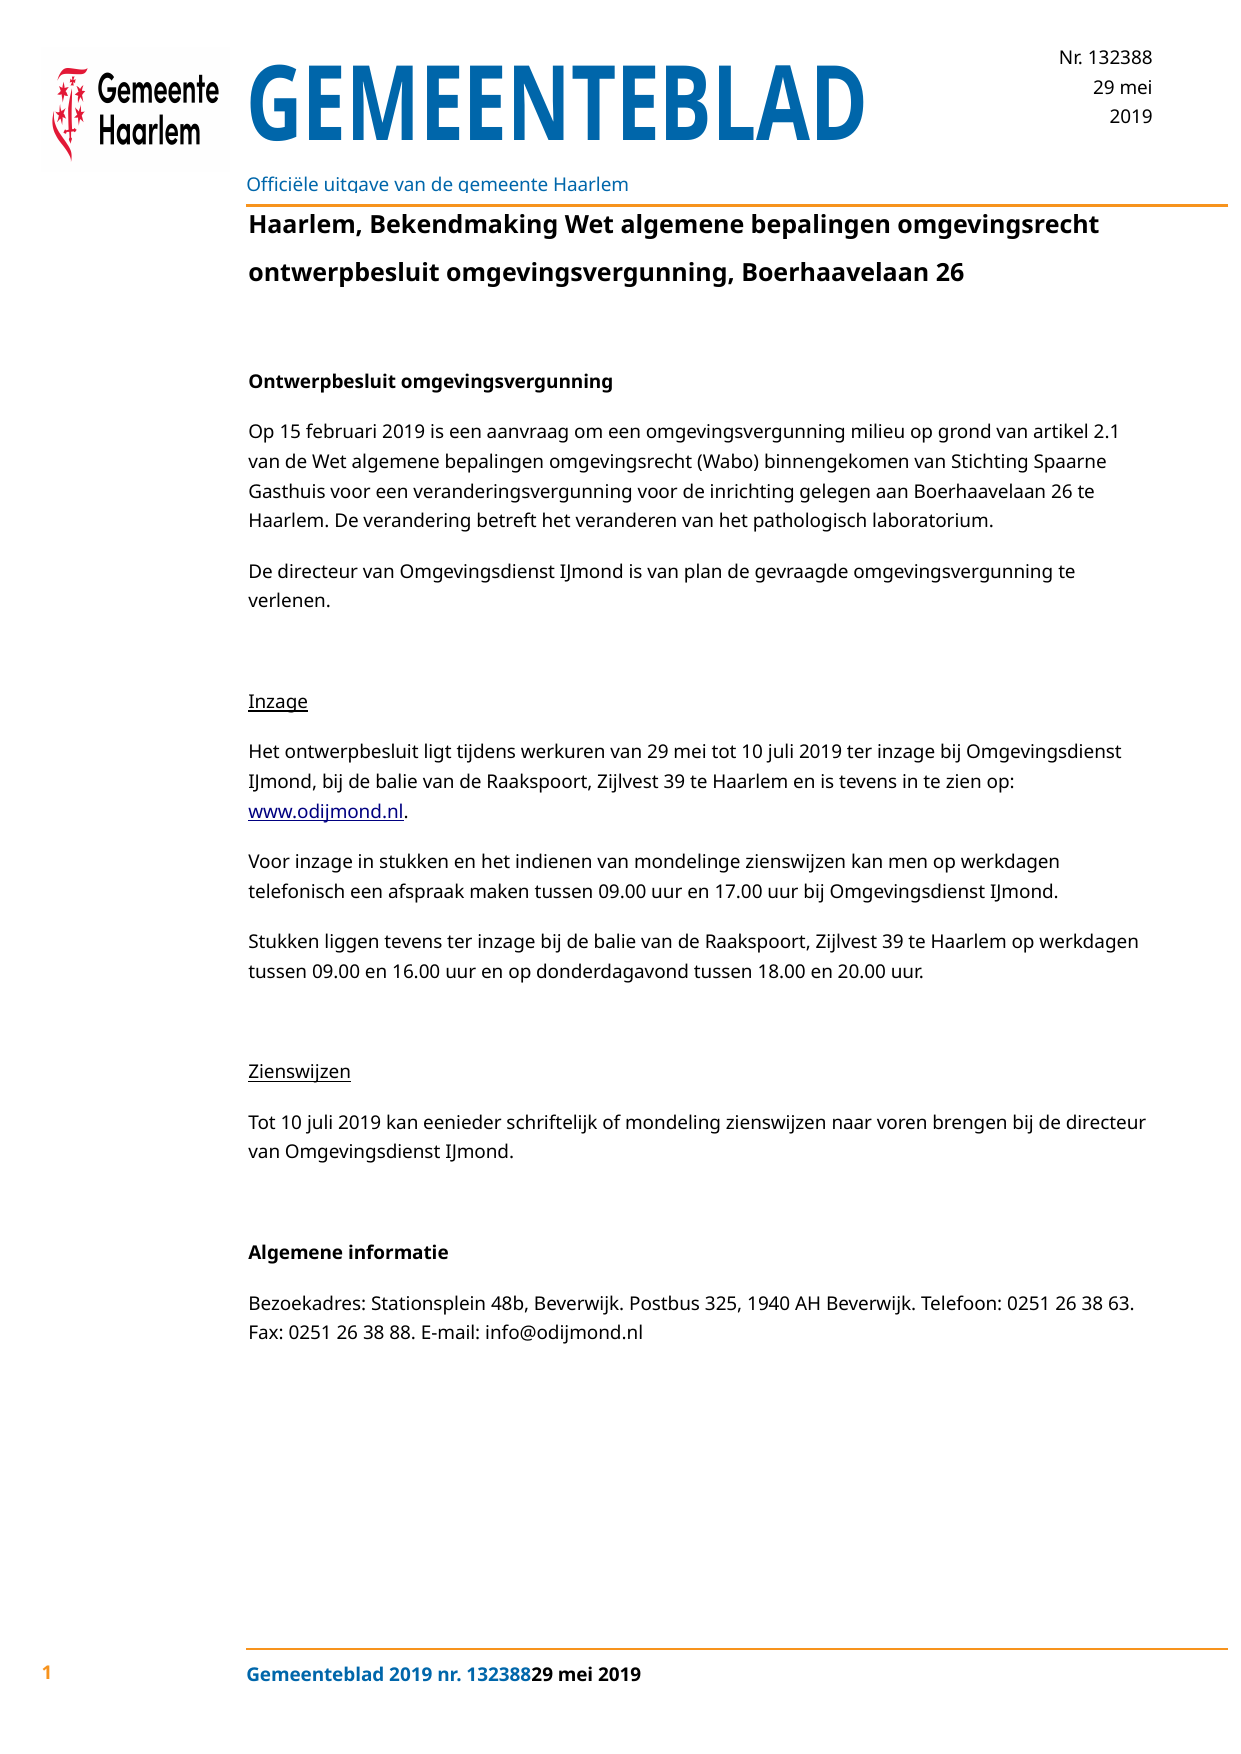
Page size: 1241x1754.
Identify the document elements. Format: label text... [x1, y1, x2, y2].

text Het ontwerpbesluit ligt tijdens werkuren van 29 mei tot 10 juli 2019 ter inzage bij Omgevingsdienst IJmond, bij de balie van de Raakspoort, Zijlvest 39 te Haarlem en is tevens in te zien op: www.odijmond.nl. [248, 739, 1152, 824]
text Algemene informatie [248, 1239, 1152, 1265]
text Inzage [248, 688, 1152, 714]
text De directeur van Omgevingsdienst IJmond is van plan de gevraagde omgevingsvergunning te verlenen. [248, 558, 1152, 613]
text Zienswijzen [248, 1059, 1152, 1084]
text Haarlem, Bekendmaking Wet algemene bepalingen omgevingsrecht ontwerpbesluit omgevingsvergunning, Boerhaavelaan 26 [248, 207, 1152, 288]
text Op 15 februari 2019 is een aanvraag om een omgevingsvergunning milieu op grond van artikel 2.1 van de Wet algemene bepalingen omgevingsrecht (Wabo) binnengekomen van Stichting Spaarne Gasthuis voor een veranderingsvergunning voor de inrichting gelegen aan Boerhaavelaan 26 te Haarlem. De verandering betreft het veranderen van het pathologisch laboratorium. [248, 419, 1152, 533]
text Tot 10 juli 2019 kan eenieder schriftelijk of mondeling zienswijzen naar voren brengen bij de directeur van Omgevingsdienst IJmond. [248, 1109, 1152, 1164]
text Bezoekadres: Stationsplein 48b, Beverwijk. Postbus 325, 1940 AH Beverwijk. Telefoon: 0251 26 38 63. Fax: 0251 26 38 88. E-mail: info@odijmond.nl [248, 1290, 1152, 1345]
text Stukken liggen tevens ter inzage bij de balie van de Raakspoort, Zijlvest 39 te Haarlem op werkdagen tussen 09.00 en 16.00 uur en op donderdagavond tussen 18.00 en 20.00 uur. [248, 928, 1152, 984]
picture [41, 47, 231, 172]
text Ontwerpbesluit omgevingsvergunning [248, 368, 1152, 394]
text Voor inzage in stukken en het indienen van mondelinge zienswijzen kan men op werkdagen telefonisch een afspraak maken tussen 09.00 uur en 17.00 uur bij Omgevingsdienst IJmond. [248, 848, 1152, 904]
